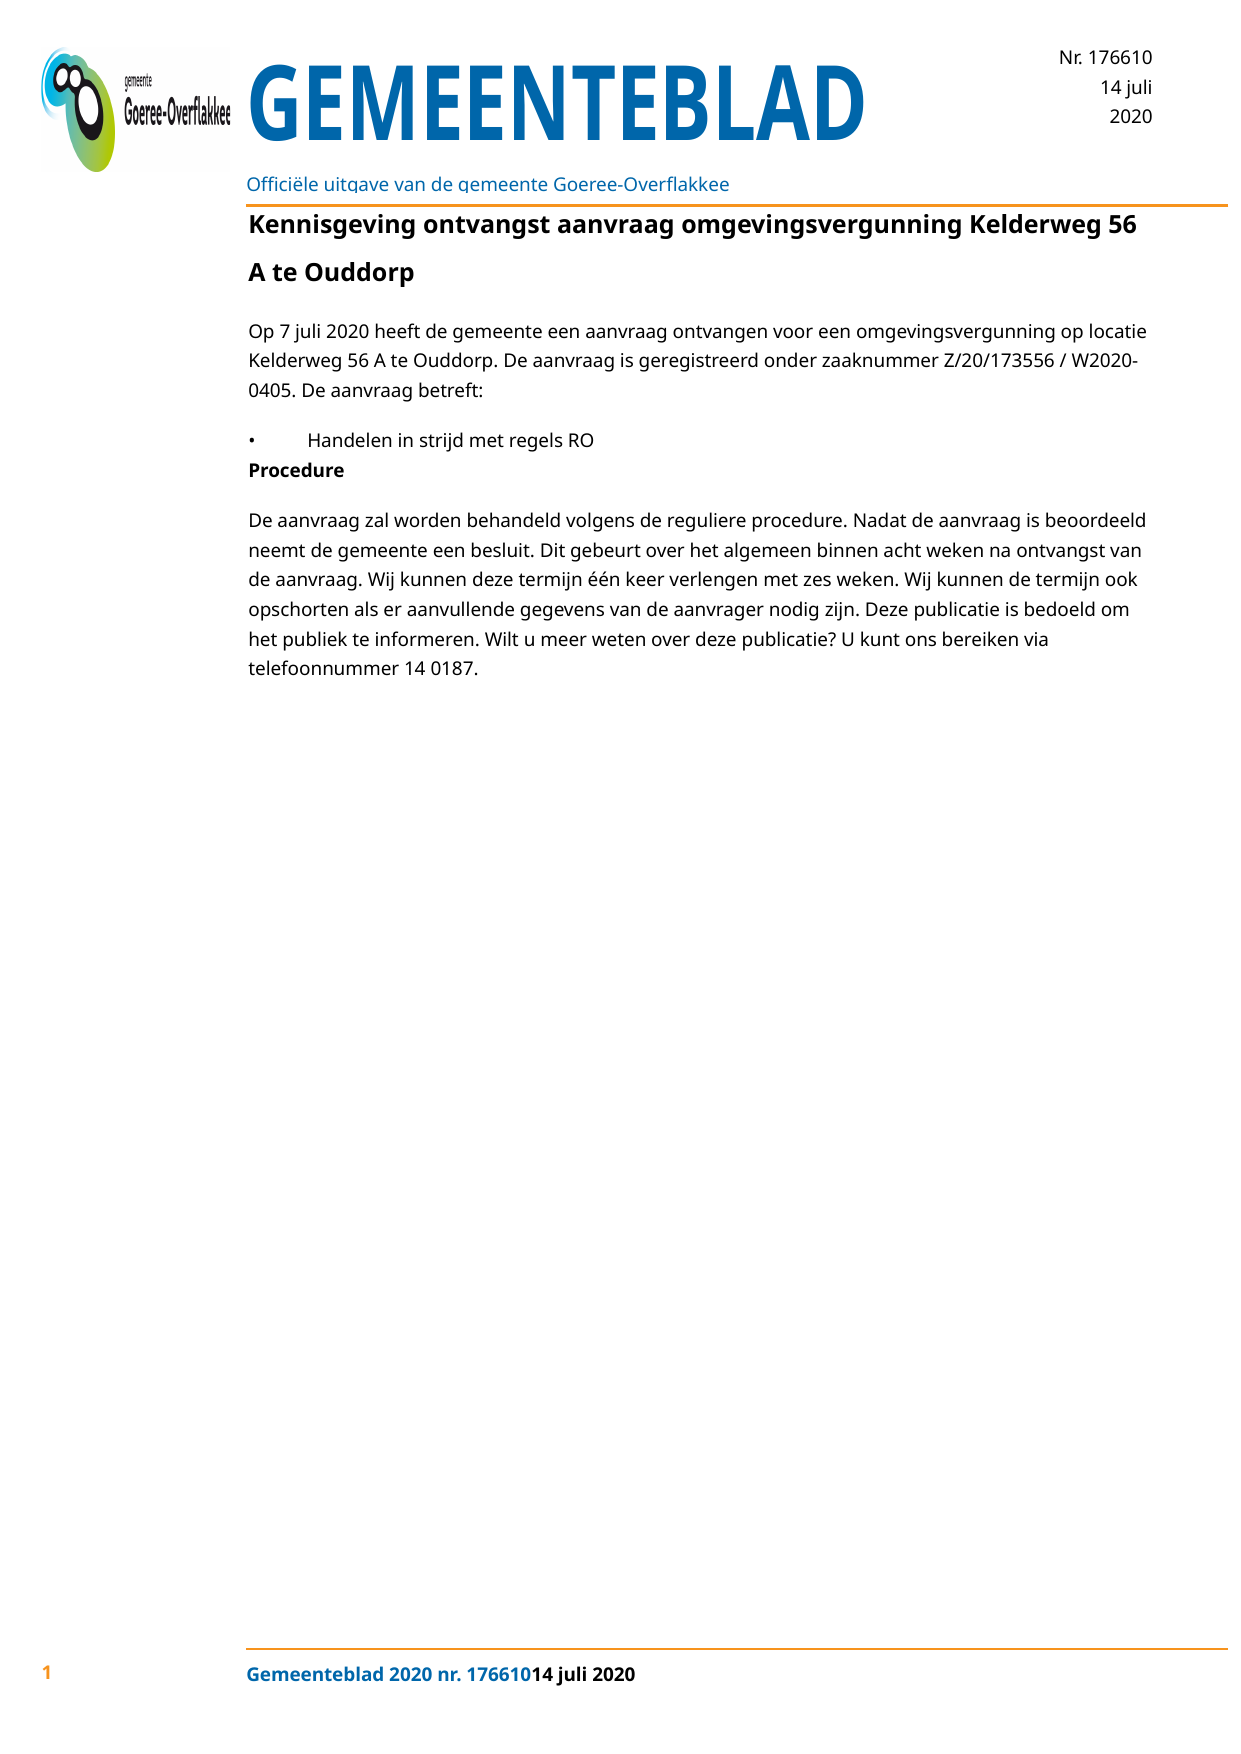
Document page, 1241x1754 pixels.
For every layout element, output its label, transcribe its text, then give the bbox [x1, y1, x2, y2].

picture [41, 47, 231, 172]
text Op 7 juli 2020 heeft de gemeente een aanvraag ontvangen voor een omgevingsvergunning op locatie Kelderweg 56 A te Ouddorp. De aanvraag is geregistreerd onder zaaknummer Z/20/173556 / W2020-0405. De aanvraag betreft: [248, 318, 1152, 403]
list Handelen in strijd met regels RO [248, 427, 1152, 453]
text Procedure [248, 457, 1152, 483]
text Kennisgeving ontvangst aanvraag omgevingsvergunning Kelderweg 56 A te Ouddorp [248, 207, 1152, 288]
text De aanvraag zal worden behandeld volgens de reguliere procedure. Nadat de aanvraag is beoordeeld neemt de gemeente een besluit. Dit gebeurt over het algemeen binnen acht weken na ontvangst van de aanvraag. Wij kunnen deze termijn één keer verlengen met zes weken. Wij kunnen de termijn ook opschorten als er aanvullende gegevens van de aanvrager nodig zijn. Deze publicatie is bedoeld om het publiek te informeren. Wilt u meer weten over deze publicatie? U kunt ons bereiken via telefoonnummer 14 0187. [248, 507, 1152, 681]
